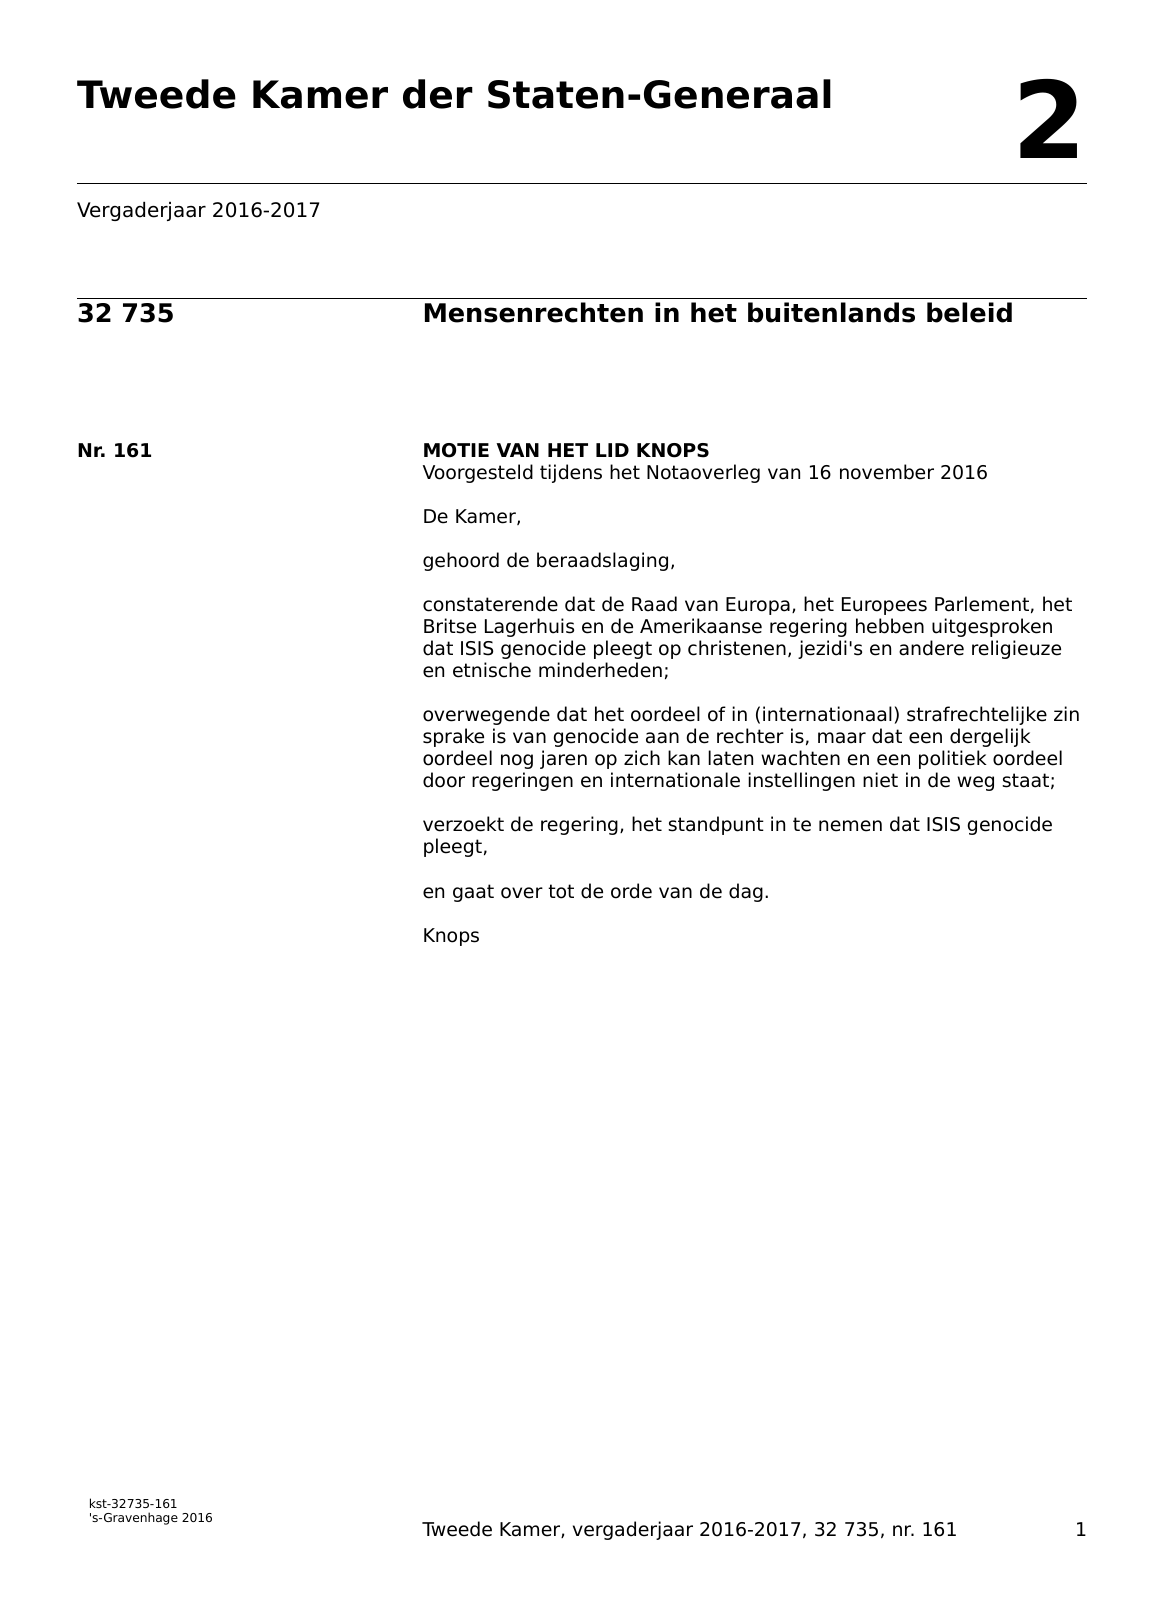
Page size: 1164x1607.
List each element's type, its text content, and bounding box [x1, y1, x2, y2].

table_cell Vergaderjaar 2016-2017 [77, 184, 1087, 298]
text Voorgesteld tijdens het Notaoverleg van 16 november 2016 [422, 462, 1087, 484]
text Knops [422, 925, 1087, 947]
text De Kamer, [422, 506, 1087, 528]
text en gaat over tot de orde van de dag. [422, 881, 1087, 902]
text overwegende dat het oordeel of in (internationaal) strafrechtelijke zin sprake is van genocide aan de rechter is, maar dat een dergelijk oordeel nog jaren op zich kan laten wachten en een politiek oordeel door regeringen en internationale instellingen niet in de weg staat; [422, 704, 1087, 792]
subtitle 32 735 Mensenrechten in het buitenlands beleid [77, 299, 1087, 329]
table_header Tweede Kamer der Staten-Generaal [77, 59, 886, 183]
table_header 2 [886, 59, 1087, 183]
text gehoord de beraadslaging, [422, 550, 1087, 572]
subtitle Nr. 161 MOTIE VAN HET LID KNOPS [77, 440, 1087, 462]
text constaterende dat de Raad van Europa, het Europees Parlement, het Britse Lagerhuis en de Amerikaanse regering hebben uitgesproken dat ISIS genocide pleegt op christenen, jezidi's en andere religieuze en etnische minderheden; [422, 594, 1087, 682]
text 's-Gravenhage 2016 [88, 1511, 323, 1525]
text kst-32735-161 [88, 1497, 323, 1511]
text verzoekt de regering, het standpunt in te nemen dat ISIS genocide pleegt, [422, 814, 1087, 858]
